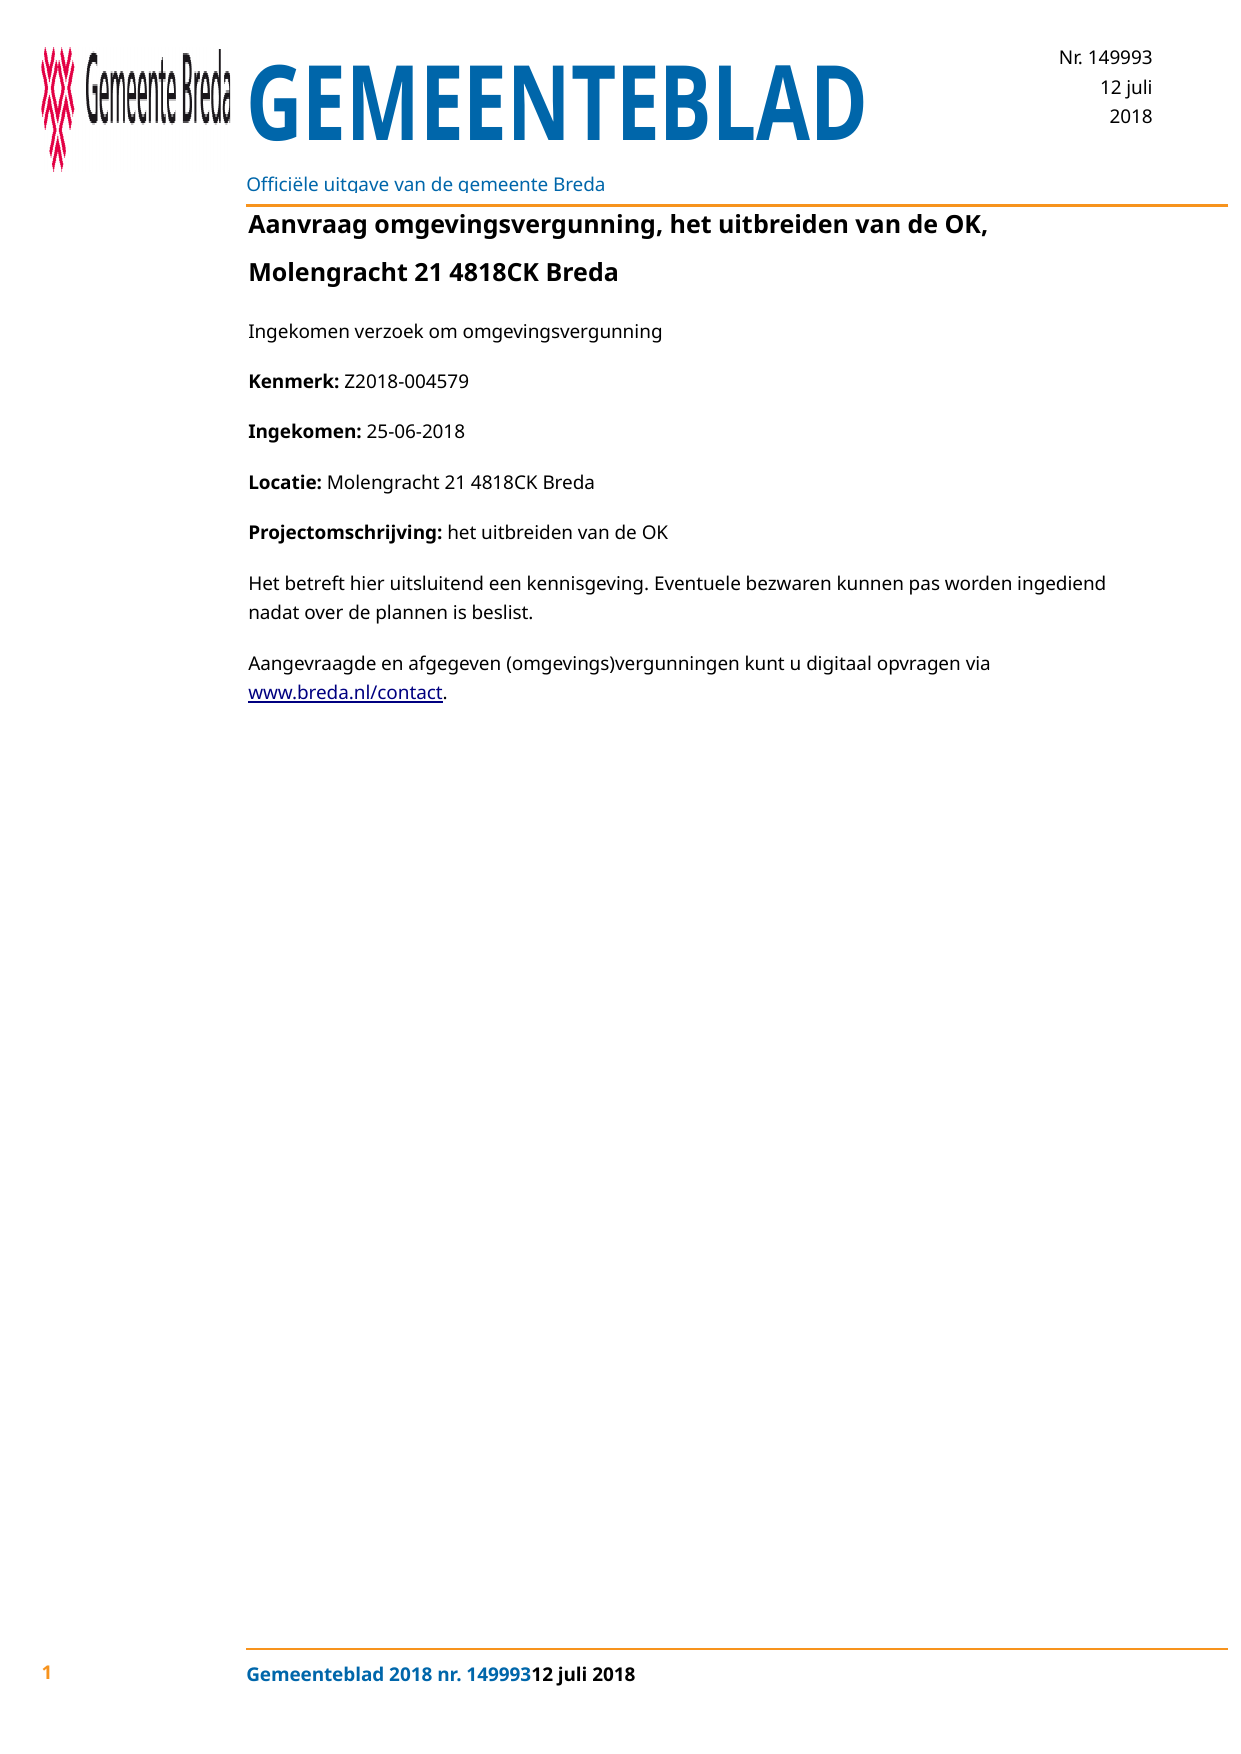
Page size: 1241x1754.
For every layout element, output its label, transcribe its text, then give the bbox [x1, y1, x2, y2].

text Projectomschrijving: het uitbreiden van de OK [248, 519, 1152, 545]
text Locatie: Molengracht 21 4818CK Breda [248, 469, 1152, 495]
picture [41, 47, 231, 172]
text Ingekomen: 25-06-2018 [248, 419, 1152, 444]
text Kenmerk: Z2018-004579 [248, 368, 1152, 394]
text Aanvraag omgevingsvergunning, het uitbreiden van de OK, Molengracht 21 4818CK Breda [248, 207, 1152, 288]
text Aangevraagde en afgegeven (omgevings)vergunningen kunt u digitaal opvragen via www.breda.nl/contact. [248, 650, 1152, 705]
text Het betreft hier uitsluitend een kennisgeving. Eventuele bezwaren kunnen pas worden ingediend nadat over de plannen is beslist. [248, 570, 1152, 625]
text Ingekomen verzoek om omgevingsvergunning [248, 318, 1152, 344]
